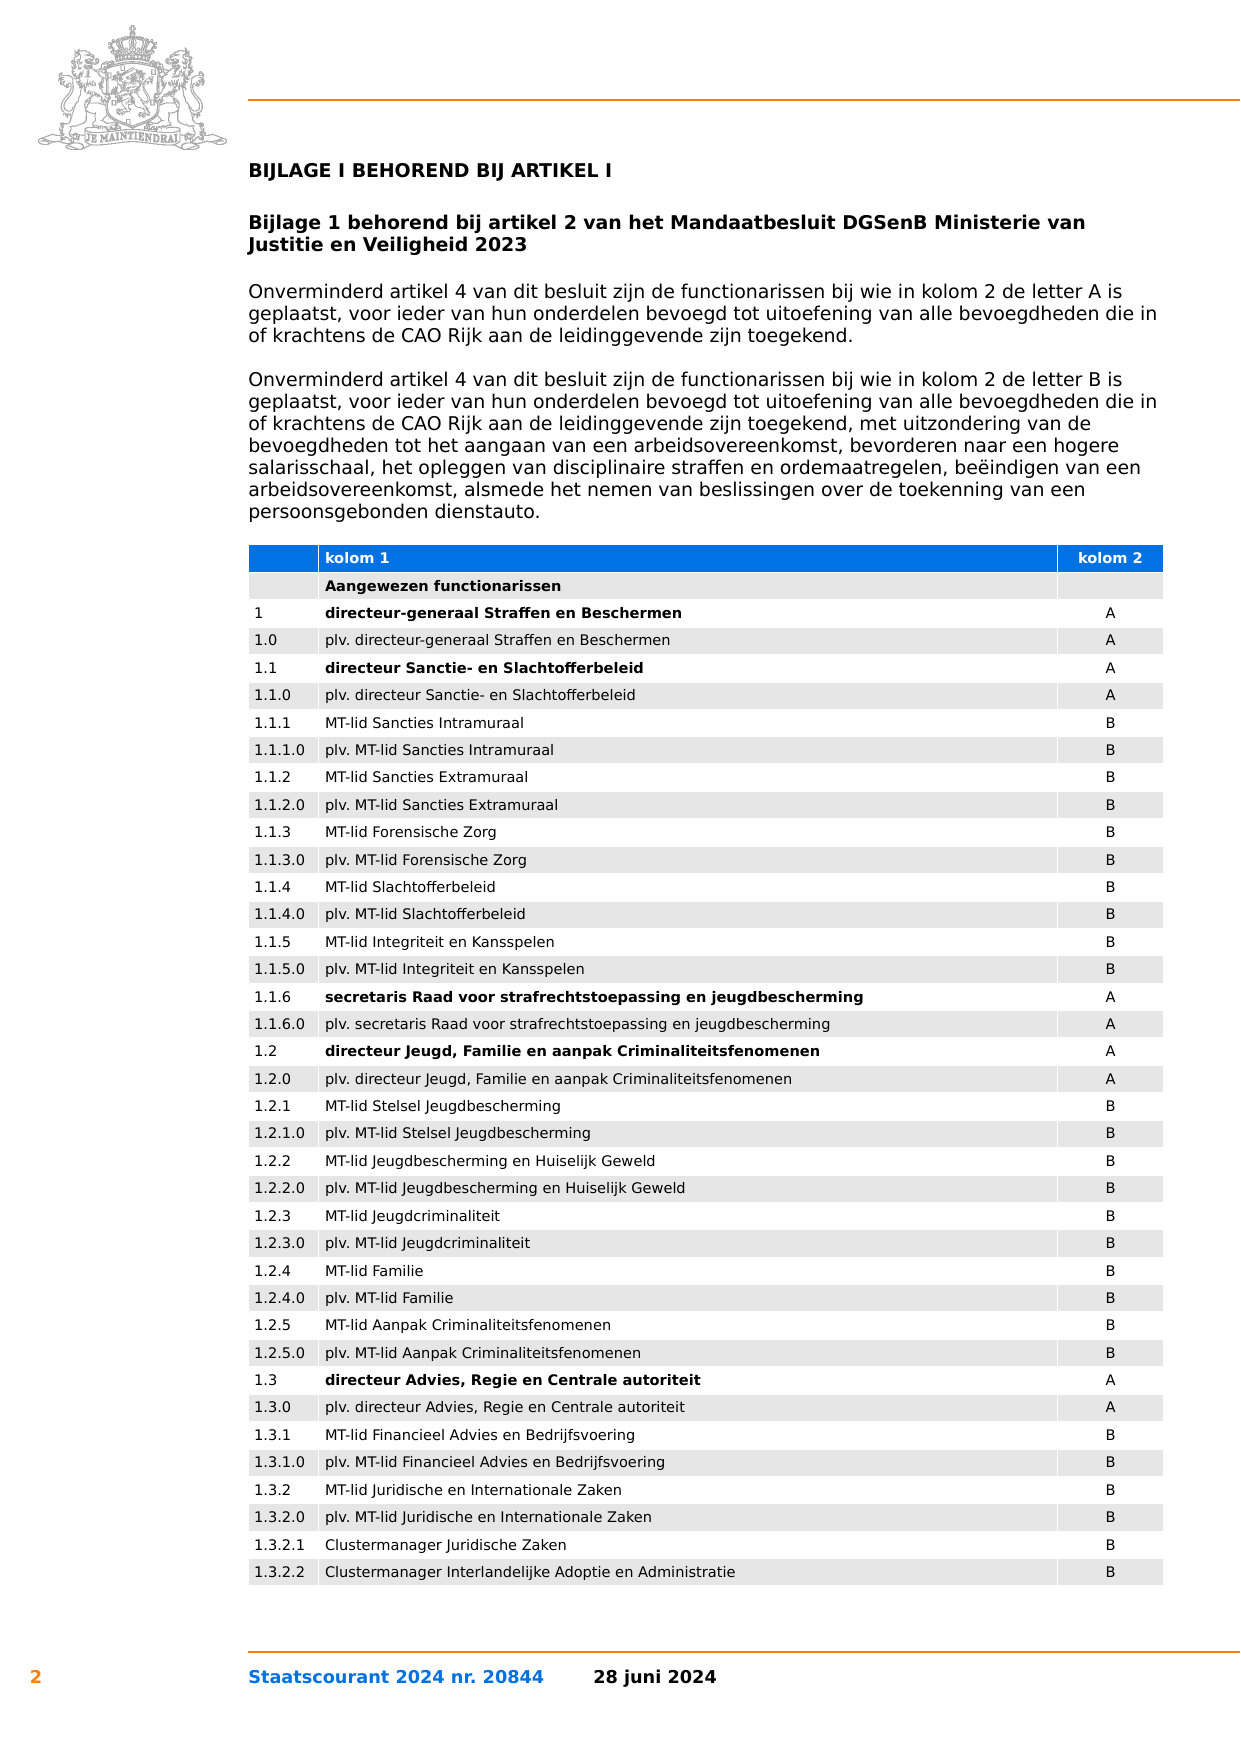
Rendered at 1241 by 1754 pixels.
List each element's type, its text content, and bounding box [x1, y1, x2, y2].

table_cell 1.3.0 [249, 1395, 318, 1421]
table_cell 1.3.2.0 [249, 1504, 318, 1531]
table_cell 1.1.3.0 [249, 847, 318, 873]
table_cell plv. MT-lid Jeugdcriminaliteit [319, 1230, 1057, 1257]
table_cell MT-lid Forensische Zorg [319, 819, 1057, 846]
table_cell B [1058, 1176, 1163, 1202]
table_cell 1.3.2 [249, 1477, 318, 1503]
table_cell B [1058, 1559, 1163, 1585]
table_cell 1.2.1 [249, 1093, 318, 1120]
table_cell B [1058, 1093, 1163, 1120]
table_cell B [1058, 1230, 1163, 1257]
table_cell directeur-generaal Straffen en Beschermen [319, 600, 1057, 627]
table_cell plv. MT-lid Juridische en Internationale Zaken [319, 1504, 1057, 1531]
table_cell B [1058, 710, 1163, 736]
table_cell A [1058, 600, 1163, 627]
table_cell 1.2.3 [249, 1203, 318, 1229]
table_cell MT-lid Stelsel Jeugdbescherming [319, 1093, 1057, 1120]
table_cell 1.1.4 [249, 874, 318, 901]
table_cell 1.1.0 [249, 683, 318, 709]
table_cell B [1058, 1148, 1163, 1174]
table_cell 1.2.5 [249, 1313, 318, 1339]
table_cell plv. MT-lid Slachtofferbeleid [319, 902, 1057, 928]
table_cell MT-lid Sancties Intramuraal [319, 710, 1057, 736]
table_cell 1.3.1.0 [249, 1450, 318, 1476]
table_cell 1.1.3 [249, 819, 318, 846]
table_cell MT-lid Aanpak Criminaliteitsfenomenen [319, 1313, 1057, 1339]
table_cell [249, 573, 318, 599]
table_cell plv. directeur Jeugd, Familie en aanpak Criminaliteitsfenomenen [319, 1066, 1057, 1092]
table_cell plv. secretaris Raad voor strafrechtstoepassing en jeugdbescherming [319, 1011, 1057, 1037]
table_cell 1.1.2.0 [249, 792, 318, 818]
table_cell B [1058, 929, 1163, 955]
text Onverminderd artikel 4 van dit besluit zijn de functionarissen bij wie in kolom 2 de letter A is geplaatst, voor ieder van hun onderdelen bevoegd tot uitoefening van alle bevoegdheden die in of krachtens de CAO Rijk aan de leidinggevende zijn toegekend. [248, 281, 1163, 347]
table_cell B [1058, 1532, 1163, 1558]
table_cell B [1058, 1285, 1163, 1311]
table_cell B [1058, 874, 1163, 901]
table_cell A [1058, 628, 1163, 654]
table_cell A [1058, 1011, 1163, 1037]
table_cell MT-lid Juridische en Internationale Zaken [319, 1477, 1057, 1503]
table_cell directeur Sanctie- en Slachtofferbeleid [319, 655, 1057, 681]
table_cell MT-lid Financieel Advies en Bedrijfsvoering [319, 1422, 1057, 1448]
table_cell B [1058, 1313, 1163, 1339]
table_cell A [1058, 683, 1163, 709]
table_cell B [1058, 765, 1163, 791]
table_cell B [1058, 819, 1163, 846]
table_cell B [1058, 956, 1163, 983]
table_cell MT-lid Slachtofferbeleid [319, 874, 1057, 901]
table_cell directeur Jeugd, Familie en aanpak Criminaliteitsfenomenen [319, 1039, 1057, 1065]
table_cell 1.1.2 [249, 765, 318, 791]
table_cell A [1058, 1039, 1163, 1065]
table_cell 1.1 [249, 655, 318, 681]
table_cell 1.2.4.0 [249, 1285, 318, 1311]
table_cell 1.2.2 [249, 1148, 318, 1174]
table_cell plv. MT-lid Stelsel Jeugdbescherming [319, 1121, 1057, 1147]
table_cell 1.1.5.0 [249, 956, 318, 983]
table_cell 1.1.4.0 [249, 902, 318, 928]
table_cell B [1058, 1504, 1163, 1531]
table_cell plv. MT-lid Aanpak Criminaliteitsfenomenen [319, 1340, 1057, 1366]
table_cell plv. MT-lid Integriteit en Kansspelen [319, 956, 1057, 983]
table_cell plv. directeur Advies, Regie en Centrale autoriteit [319, 1395, 1057, 1421]
table_cell B [1058, 1121, 1163, 1147]
table_cell plv. MT-lid Sancties Intramuraal [319, 737, 1057, 763]
table_cell B [1058, 1450, 1163, 1476]
table_cell 1.1.6.0 [249, 1011, 318, 1037]
table_cell directeur Advies, Regie en Centrale autoriteit [319, 1367, 1057, 1394]
table_cell [1058, 573, 1163, 599]
table_cell plv. directeur-generaal Straffen en Beschermen [319, 628, 1057, 654]
table_cell B [1058, 737, 1163, 763]
table_cell A [1058, 1367, 1163, 1394]
table_cell plv. MT-lid Sancties Extramuraal [319, 792, 1057, 818]
table_cell B [1058, 792, 1163, 818]
table_cell B [1058, 1422, 1163, 1448]
table_cell 1.2.2.0 [249, 1176, 318, 1202]
table_cell B [1058, 1258, 1163, 1284]
table_cell MT-lid Jeugdcriminaliteit [319, 1203, 1057, 1229]
table_cell A [1058, 655, 1163, 681]
table_cell 1.1.1 [249, 710, 318, 736]
table_cell B [1058, 1203, 1163, 1229]
table_cell B [1058, 1477, 1163, 1503]
picture [38, 25, 227, 150]
table_cell 1.3.1 [249, 1422, 318, 1448]
table_header kolom 1 [319, 545, 1057, 572]
table_cell 1.3 [249, 1367, 318, 1394]
table_cell MT-lid Integriteit en Kansspelen [319, 929, 1057, 955]
table_cell 1.1.1.0 [249, 737, 318, 763]
table_cell MT-lid Jeugdbescherming en Huiselijk Geweld [319, 1148, 1057, 1174]
table_cell plv. MT-lid Jeugdbescherming en Huiselijk Geweld [319, 1176, 1057, 1202]
table_header kolom 2 [1058, 545, 1163, 572]
table_cell B [1058, 902, 1163, 928]
table_cell plv. MT-lid Familie [319, 1285, 1057, 1311]
table_cell 1.1.5 [249, 929, 318, 955]
table_cell Aangewezen functionarissen [319, 573, 1057, 599]
table_cell A [1058, 984, 1163, 1010]
table_cell 1.2.1.0 [249, 1121, 318, 1147]
table_cell 1 [249, 600, 318, 627]
table_cell 1.2.0 [249, 1066, 318, 1092]
table_cell 1.1.6 [249, 984, 318, 1010]
table_cell plv. MT-lid Financieel Advies en Bedrijfsvoering [319, 1450, 1057, 1476]
table_cell 1.3.2.2 [249, 1559, 318, 1585]
table_cell Clustermanager Interlandelijke Adoptie en Administratie [319, 1559, 1057, 1585]
table_cell B [1058, 847, 1163, 873]
table_cell 1.0 [249, 628, 318, 654]
table_cell 1.2.5.0 [249, 1340, 318, 1366]
table_cell B [1058, 1340, 1163, 1366]
table_cell plv. MT-lid Forensische Zorg [319, 847, 1057, 873]
subtitle Bijlage 1 behorend bij artikel 2 van het Mandaatbesluit DGSenB Ministerie van Justitie en Veiligheid 2023 [248, 212, 1163, 256]
table_cell 1.3.2.1 [249, 1532, 318, 1558]
table_cell MT-lid Familie [319, 1258, 1057, 1284]
subtitle BIJLAGE I BEHOREND BIJ ARTIKEL I [248, 160, 1163, 182]
table_header [249, 545, 318, 572]
table_cell 1.2.3.0 [249, 1230, 318, 1257]
table_cell 1.2 [249, 1039, 318, 1065]
text Onverminderd artikel 4 van dit besluit zijn de functionarissen bij wie in kolom 2 de letter B is geplaatst, voor ieder van hun onderdelen bevoegd tot uitoefening van alle bevoegdheden die in of krachtens de CAO Rijk aan de leidinggevende zijn toegekend, met uitzondering van de bevoegdheden tot het aangaan van een arbeidsovereenkomst, bevorderen naar een hogere salarisschaal, het opleggen van disciplinaire straffen en ordemaatregelen, beëindigen van een arbeidsovereenkomst, alsmede het nemen van beslissingen over de toekenning van een persoonsgebonden dienstauto. [248, 369, 1163, 522]
table_cell secretaris Raad voor strafrechtstoepassing en jeugdbescherming [319, 984, 1057, 1010]
table_cell A [1058, 1395, 1163, 1421]
table_cell Clustermanager Juridische Zaken [319, 1532, 1057, 1558]
table_cell plv. directeur Sanctie- en Slachtofferbeleid [319, 683, 1057, 709]
table_cell A [1058, 1066, 1163, 1092]
table_cell MT-lid Sancties Extramuraal [319, 765, 1057, 791]
table_cell 1.2.4 [249, 1258, 318, 1284]
